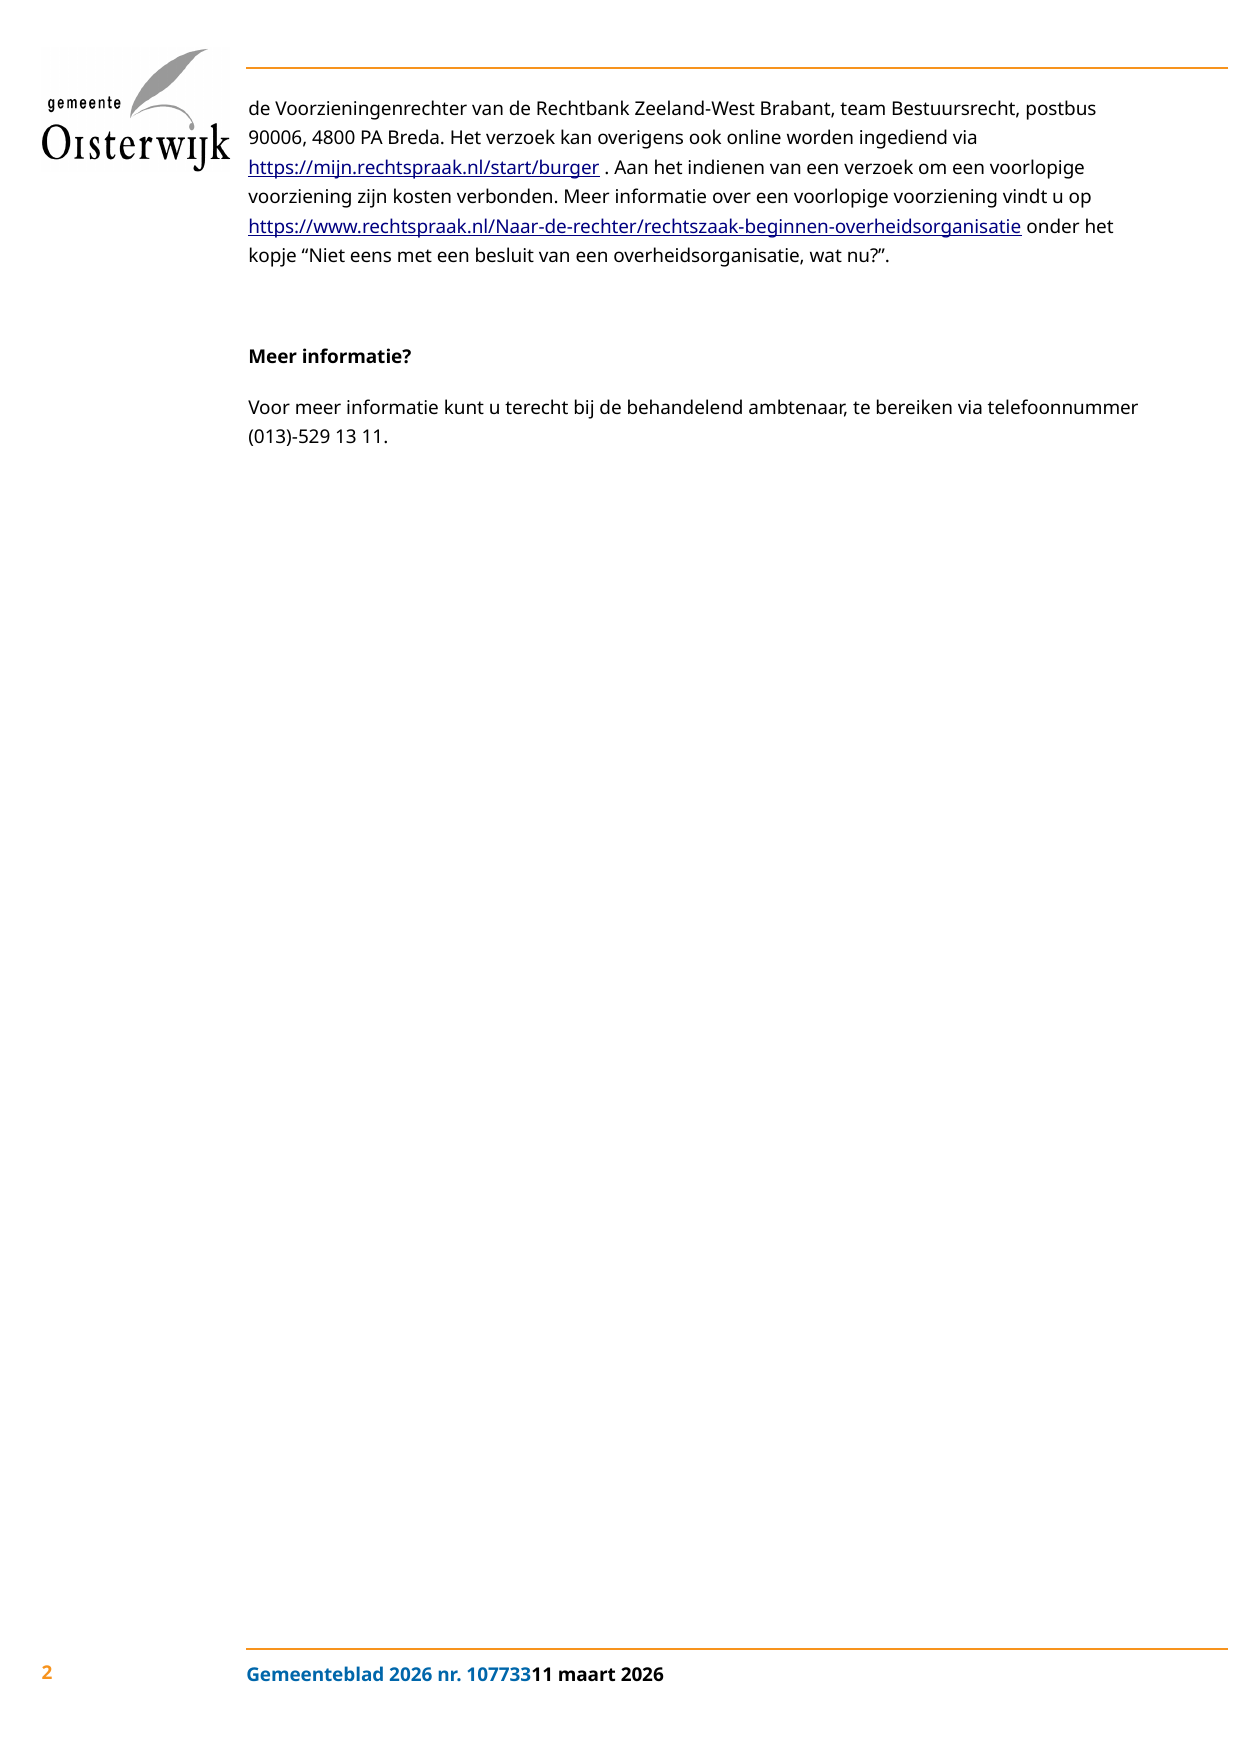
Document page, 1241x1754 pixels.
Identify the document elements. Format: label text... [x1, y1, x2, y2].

text Meer informatie? [248, 343, 1152, 369]
picture [41, 47, 231, 172]
text de Voorzieningenrechter van de Rechtbank Zeeland-West Brabant, team Bestuursrecht, postbus 90006, 4800 PA Breda. Het verzoek kan overigens ook online worden ingediend via https://mijn.rechtspraak.nl/start/burger . Aan het indienen van een verzoek om een voorlopige voorziening zijn kosten verbonden. Meer informatie over een voorlopige voorziening vindt u op https://www.rechtspraak.nl/Naar-de-rechter/rechtszaak-beginnen-overheidsorganisatie onder het kopje “Niet eens met een besluit van een overheidsorganisatie, wat nu?”. [248, 95, 1152, 268]
text Voor meer informatie kunt u terecht bij de behandelend ambtenaar, te bereiken via telefoonnummer (013)-529 13 11. [248, 394, 1152, 449]
